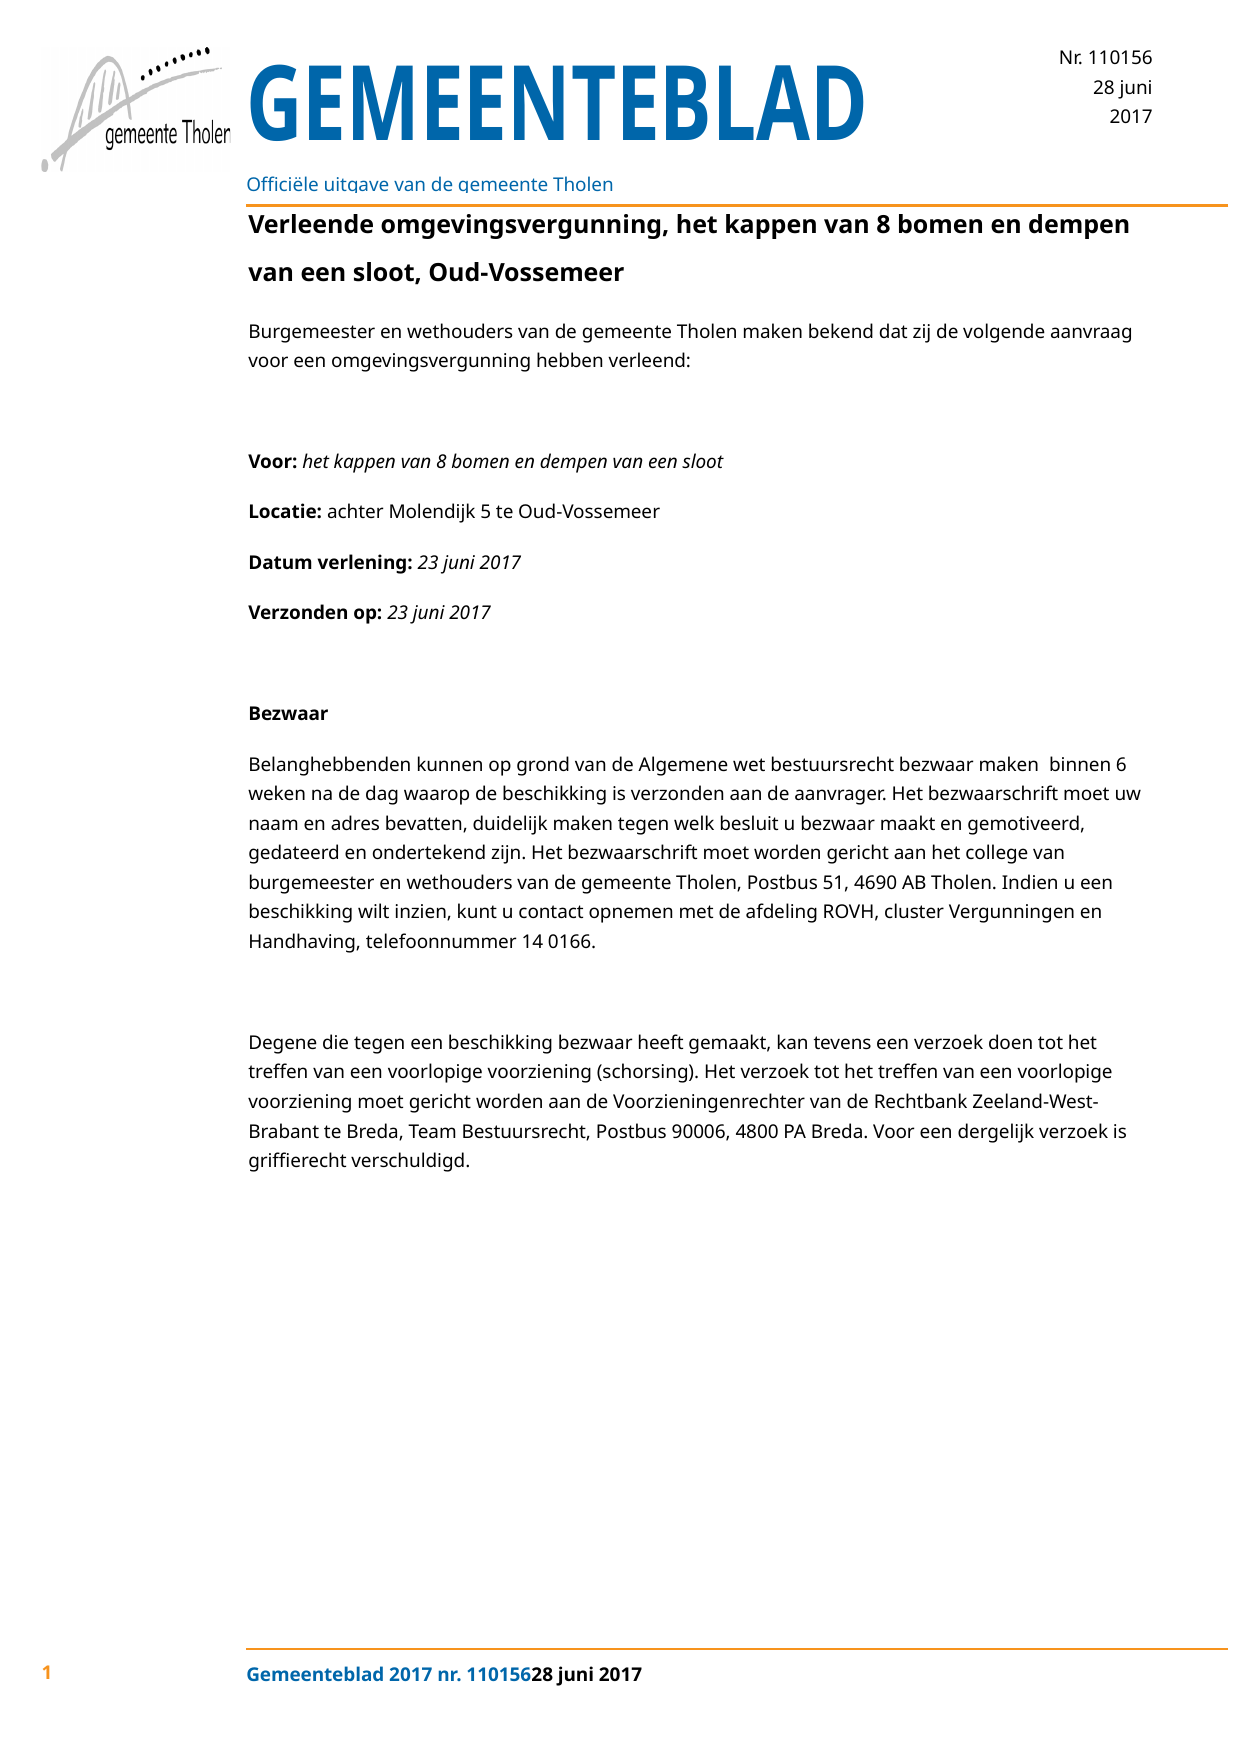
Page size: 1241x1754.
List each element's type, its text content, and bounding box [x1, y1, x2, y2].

text Belanghebbenden kunnen op grond van de Algemene wet bestuursrecht bezwaar maken binnen 6 weken na de dag waarop de beschikking is verzonden aan de aanvrager. Het bezwaarschrift moet uw naam en adres bevatten, duidelijk maken tegen welk besluit u bezwaar maakt en gemotiveerd, gedateerd en ondertekend zijn. Het bezwaarschrift moet worden gericht aan het college van burgemeester en wethouders van de gemeente Tholen, Postbus 51, 4690 AB Tholen. Indien u een beschikking wilt inzien, kunt u contact opnemen met de afdeling ROVH, cluster Vergunningen en Handhaving, telefoonnummer 14 0166. [248, 751, 1152, 954]
text Verleende omgevingsvergunning, het kappen van 8 bomen en dempen van een sloot, Oud-Vossemeer [248, 207, 1152, 288]
text Locatie: achter Molendijk 5 te Oud-Vossemeer [248, 499, 1152, 524]
text Verzonden op: 23 juni 2017 [248, 599, 1152, 625]
text Burgemeester en wethouders van de gemeente Tholen maken bekend dat zij de volgende aanvraag voor een omgevingsvergunning hebben verleend: [248, 318, 1152, 373]
text Datum verlening: 23 juni 2017 [248, 549, 1152, 575]
text Bezwaar [248, 700, 1152, 726]
picture [41, 47, 231, 172]
text Voor: het kappen van 8 bomen en dempen van een sloot [248, 448, 1152, 474]
text Degene die tegen een beschikking bezwaar heeft gemaakt, kan tevens een verzoek doen tot het treffen van een voorlopige voorziening (schorsing). Het verzoek tot het treffen van een voorlopige voorziening moet gericht worden aan de Voorzieningenrechter van de Rechtbank Zeeland-West-Brabant te Breda, Team Bestuursrecht, Postbus 90006, 4800 PA Breda. Voor een dergelijk verzoek is griffierecht verschuldigd. [248, 1029, 1152, 1173]
